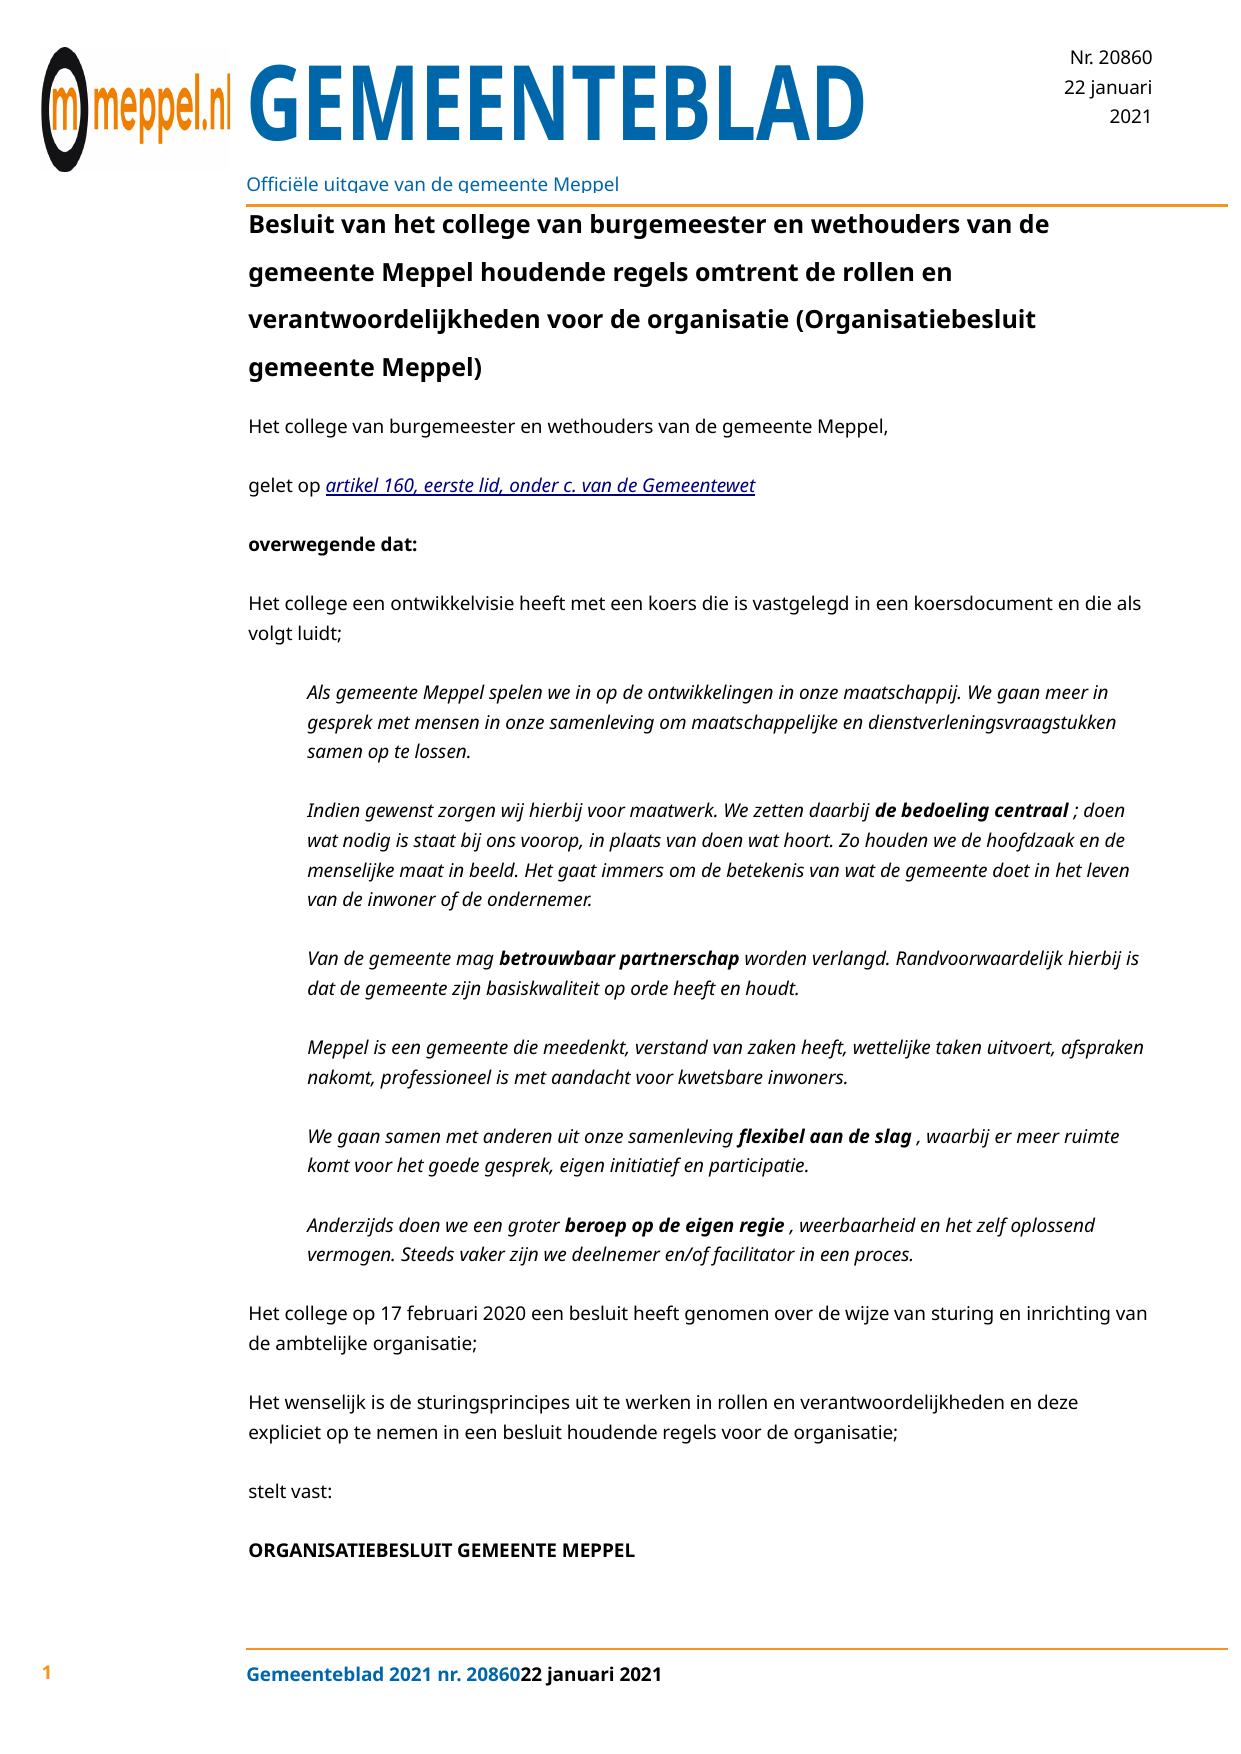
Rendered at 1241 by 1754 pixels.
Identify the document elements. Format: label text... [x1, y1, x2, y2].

list Meppel is een gemeente die meedenkt, verstand van zaken heeft, wettelijke taken uitvoert, afspraken nakomt, professioneel is met aandacht voor kwetsbare inwoners. [248, 1034, 1152, 1090]
text stelt vast: [248, 1478, 1152, 1504]
text Het college van burgemeester en wethouders van de gemeente Meppel, [248, 413, 1152, 439]
text overwegende dat: [248, 531, 1152, 557]
text Besluit van het college van burgemeester en wethouders van de gemeente Meppel houdende regels omtrent de rollen en verantwoordelijkheden voor de organisatie (Organisatiebesluit gemeente Meppel) [248, 207, 1152, 384]
text gelet op artikel 160, eerste lid, onder c. van de Gemeentewet [248, 472, 1152, 498]
list Indien gewenst zorgen wij hierbij voor maatwerk. We zetten daarbij de bedoeling centraal ; doen wat nodig is staat bij ons voorop, in plaats van doen wat hoort. Zo houden we de hoofdzaak en de menselijke maat in beeld. Het gaat immers om de betekenis van wat de gemeente doet in het leven van de inwoner of de ondernemer. [248, 798, 1152, 912]
picture [41, 47, 231, 172]
list Anderzijds doen we een groter beroep op de eigen regie , weerbaarheid en het zelf oplossend vermogen. Steeds vaker zijn we deelnemer en/of facilitator in een proces. [248, 1212, 1152, 1267]
text ORGANISATIEBESLUIT GEMEENTE MEPPEL [248, 1537, 1152, 1563]
list Van de gemeente mag betrouwbaar partnerschap worden verlangd. Randvoorwaardelijk hierbij is dat de gemeente zijn basiskwaliteit op orde heeft en houdt. [248, 946, 1152, 1001]
text Het college op 17 februari 2020 een besluit heeft genomen over de wijze van sturing en inrichting van de ambtelijke organisatie; [248, 1301, 1152, 1356]
list We gaan samen met anderen uit onze samenleving flexibel aan de slag , waarbij er meer ruimte komt voor het goede gesprek, eigen initiatief en participatie. [248, 1123, 1152, 1178]
list Als gemeente Meppel spelen we in op de ontwikkelingen in onze maatschappij. We gaan meer in gesprek met mensen in onze samenleving om maatschappelijke en dienstverleningsvraagstukken samen op te lossen. [248, 679, 1152, 764]
text Het college een ontwikkelvisie heeft met een koers die is vastgelegd in een koersdocument en die als volgt luidt; [248, 591, 1152, 646]
text Het wenselijk is de sturingsprincipes uit te werken in rollen en verantwoordelijkheden en deze expliciet op te nemen in een besluit houdende regels voor de organisatie; [248, 1389, 1152, 1445]
